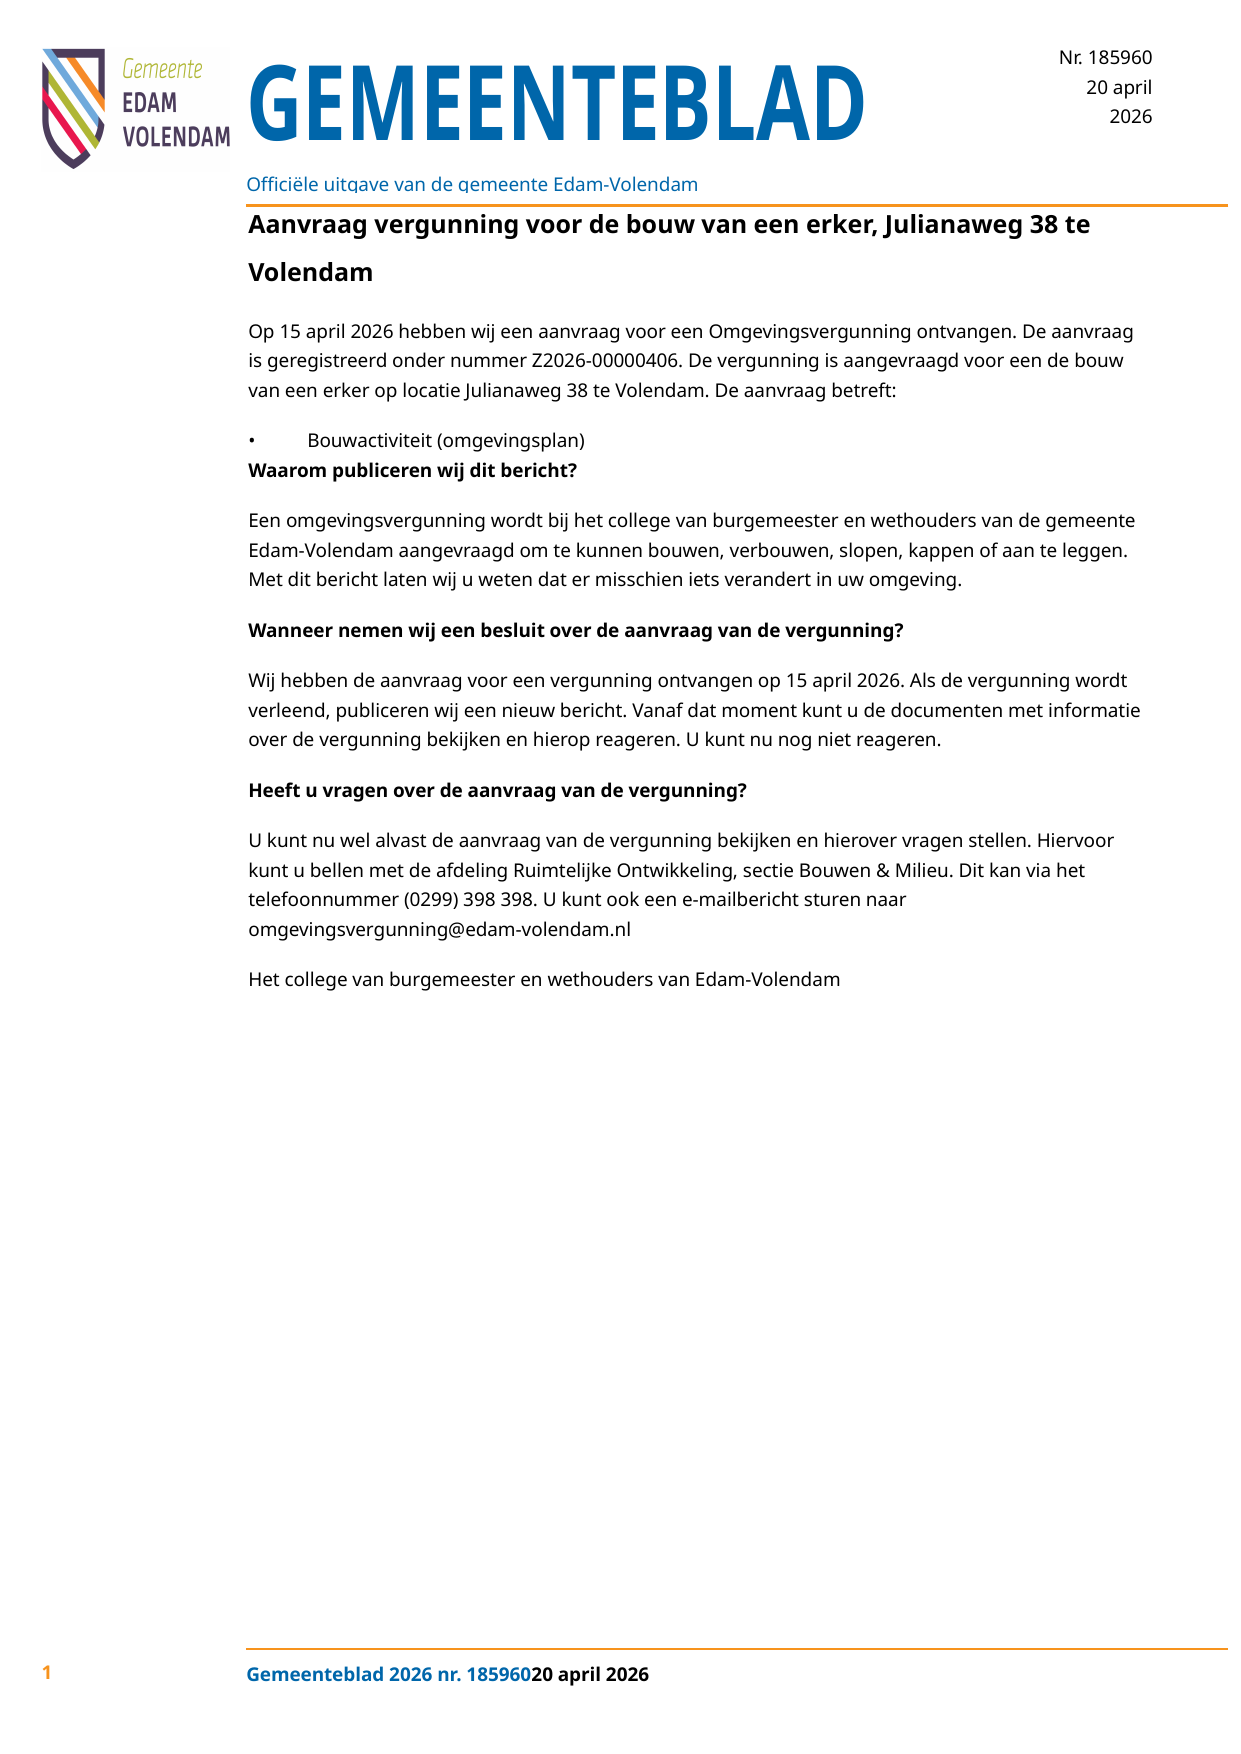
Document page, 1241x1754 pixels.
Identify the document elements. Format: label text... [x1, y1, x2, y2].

text Wij hebben de aanvraag voor een vergunning ontvangen op 15 april 2026. Als de vergunning wordt verleend, publiceren wij een nieuw bericht. Vanaf dat moment kunt u de documenten met informatie over de vergunning bekijken en hierop reageren. U kunt nu nog niet reageren. [248, 667, 1152, 752]
text Het college van burgemeester en wethouders van Edam-Volendam [248, 967, 1152, 992]
picture [41, 47, 231, 172]
text Op 15 april 2026 hebben wij een aanvraag voor een Omgevingsvergunning ontvangen. De aanvraag is geregistreerd onder nummer Z2026-00000406. De vergunning is aangevraagd voor een de bouw van een erker op locatie Julianaweg 38 te Volendam. De aanvraag betreft: [248, 318, 1152, 403]
text Een omgevingsvergunning wordt bij het college van burgemeester en wethouders van de gemeente Edam-Volendam aangevraagd om te kunnen bouwen, verbouwen, slopen, kappen of aan te leggen. Met dit bericht laten wij u weten dat er misschien iets verandert in uw omgeving. [248, 507, 1152, 592]
text Heeft u vragen over de aanvraag van de vergunning? [248, 777, 1152, 803]
list Bouwactiviteit (omgevingsplan) [248, 427, 1152, 453]
text Wanneer nemen wij een besluit over de aanvraag van de vergunning? [248, 617, 1152, 643]
text Waarom publiceren wij dit bericht? [248, 457, 1152, 483]
text U kunt nu wel alvast de aanvraag van de vergunning bekijken en hierover vragen stellen. Hiervoor kunt u bellen met de afdeling Ruimtelijke Ontwikkeling, sectie Bouwen & Milieu. Dit kan via het telefoonnummer (0299) 398 398. U kunt ook een e-mailbericht sturen naar omgevingsvergunning@edam-volendam.nl [248, 827, 1152, 942]
text Aanvraag vergunning voor de bouw van een erker, Julianaweg 38 te Volendam [248, 207, 1152, 288]
